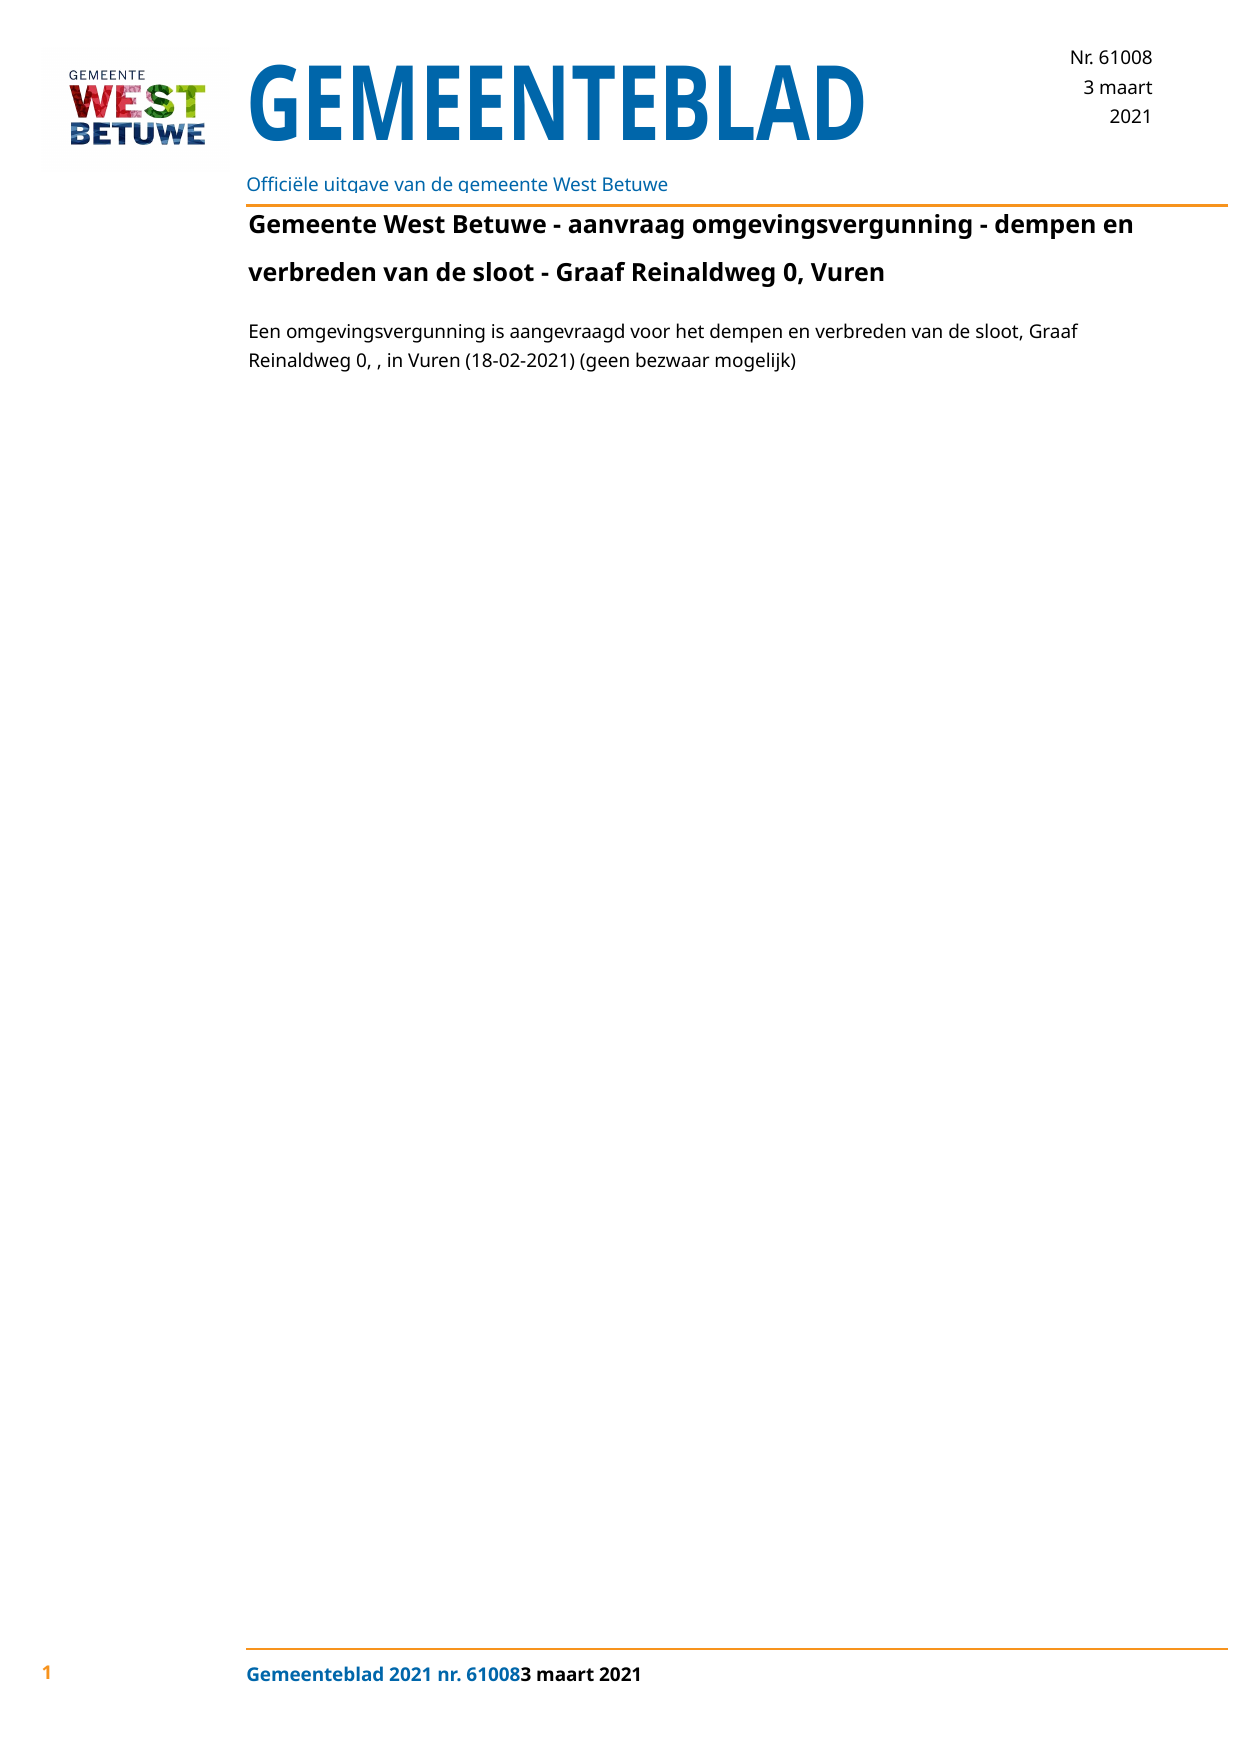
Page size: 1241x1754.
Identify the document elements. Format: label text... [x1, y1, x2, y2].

text Een omgevingsvergunning is aangevraagd voor het dempen en verbreden van de sloot, Graaf Reinaldweg 0, , in Vuren (18-02-2021) (geen bezwaar mogelijk) [248, 318, 1152, 373]
text Gemeente West Betuwe - aanvraag omgevingsvergunning - dempen en verbreden van de sloot - Graaf Reinaldweg 0, Vuren [248, 207, 1152, 288]
picture [41, 47, 231, 172]
